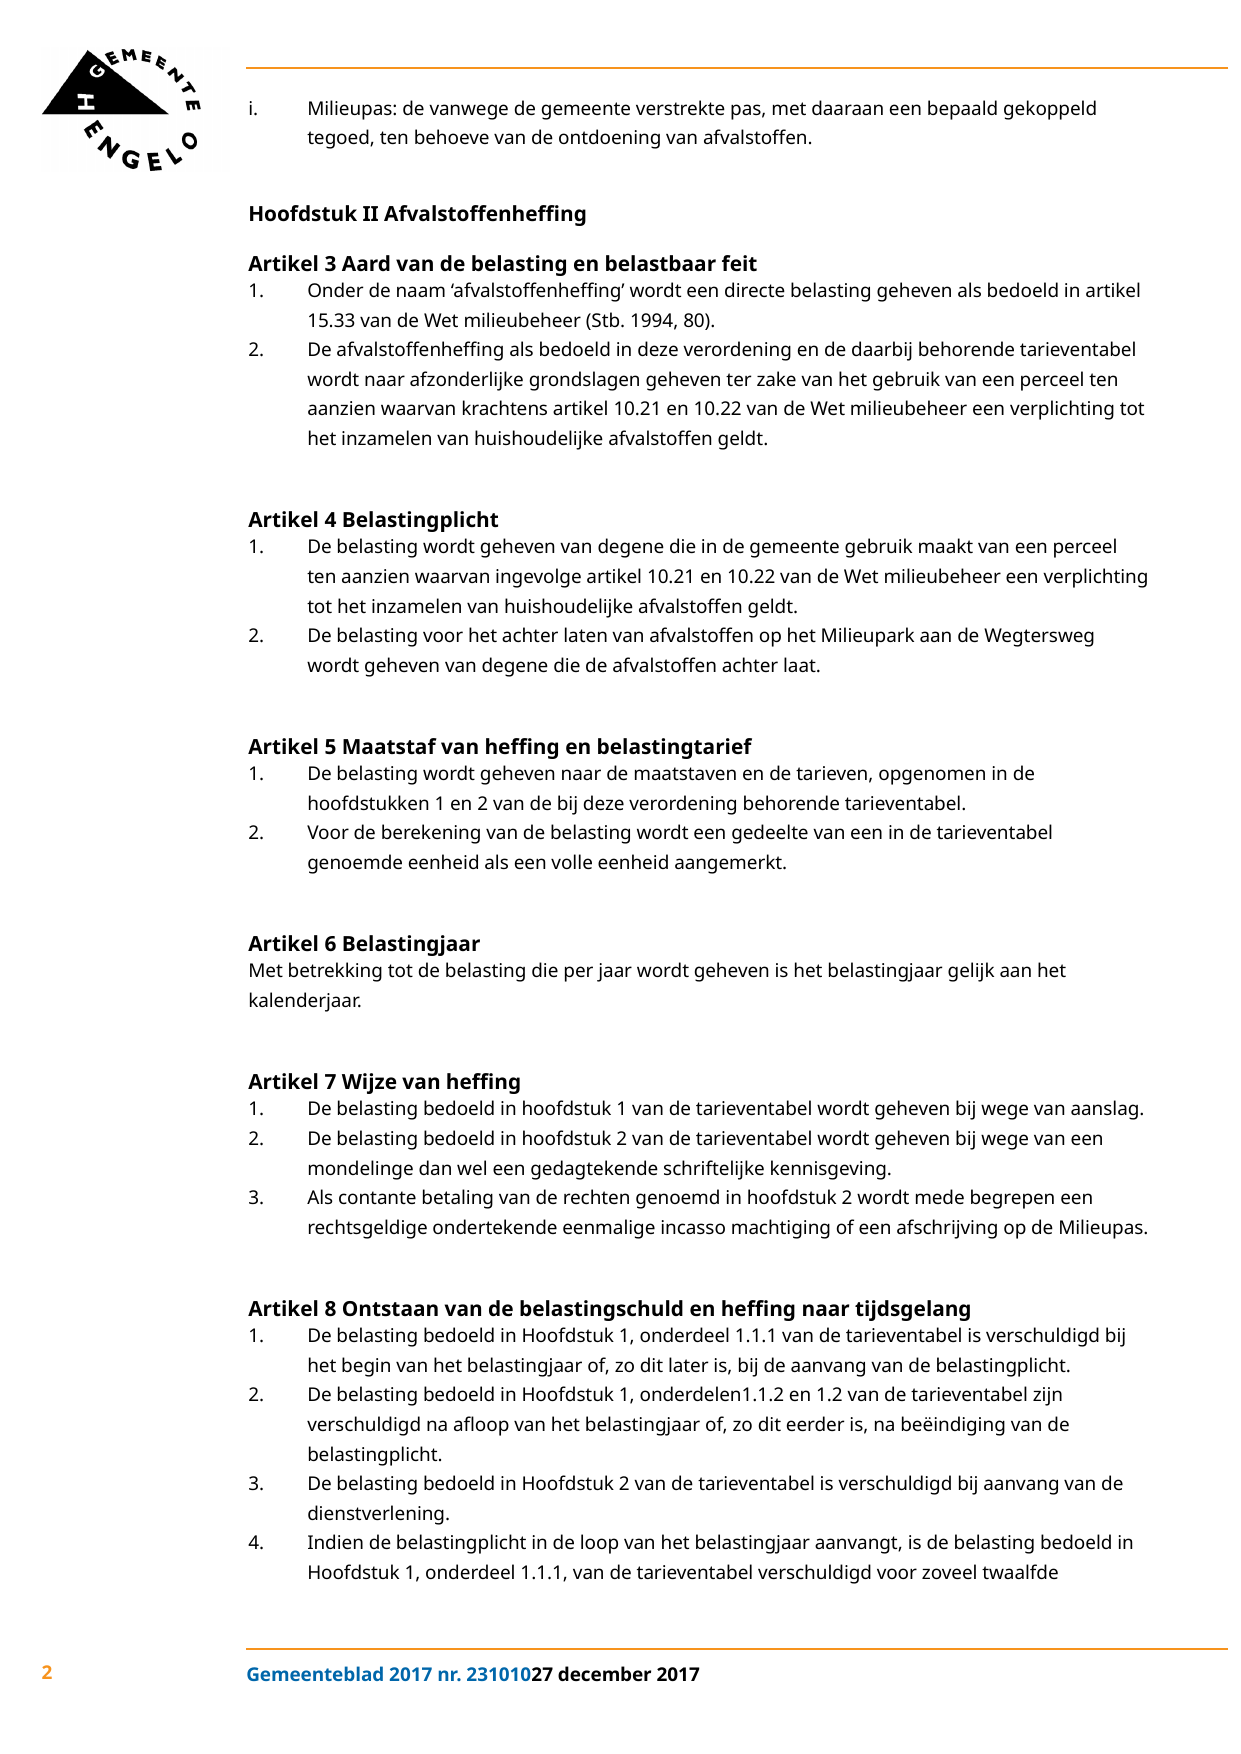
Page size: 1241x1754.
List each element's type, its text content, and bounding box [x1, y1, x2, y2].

list Indien de belastingplicht in de loop van het belastingjaar aanvangt, is de belasting bedoeld in Hoofdstuk 1, onderdeel 1.1.1, van de tarieventabel verschuldigd voor zoveel twaalfde [248, 1529, 1152, 1585]
list Milieupas: de vanwege de gemeente verstrekte pas, met daaraan een bepaald gekoppeld tegoed, ten behoeve van de ontdoening van afvalstoffen. [248, 95, 1152, 150]
list De afvalstoffenheffing als bedoeld in deze verordening en de daarbij behorende tarieventabel wordt naar afzonderlijke grondslagen geheven ter zake van het gebruik van een perceel ten aanzien waarvan krachtens artikel 10.21 en 10.22 van de Wet milieubeheer een verplichting tot het inzamelen van huishoudelijke afvalstoffen geldt. [248, 336, 1152, 451]
text Artikel 6 Belastingjaar [248, 929, 1152, 958]
list De belasting wordt geheven van degene die in de gemeente gebruik maakt van een perceel ten aanzien waarvan ingevolge artikel 10.21 en 10.22 van de Wet milieubeheer een verplichting tot het inzamelen van huishoudelijke afvalstoffen geldt. [248, 534, 1152, 618]
text Artikel 7 Wijze van heffing [248, 1067, 1152, 1096]
list De belasting bedoeld in hoofdstuk 1 van de tarieventabel wordt geheven bij wege van aanslag. [248, 1096, 1152, 1121]
text Artikel 3 Aard van de belasting en belastbaar feit [248, 249, 1152, 277]
text Artikel 5 Maatstaf van heffing en belastingtarief [248, 732, 1152, 760]
list Onder de naam ‘afvalstoffenheffing’ wordt een directe belasting geheven als bedoeld in artikel 15.33 van de Wet milieubeheer (Stb. 1994, 80). [248, 277, 1152, 333]
picture [41, 47, 231, 172]
list De belasting bedoeld in hoofdstuk 2 van de tarieventabel wordt geheven bij wege van een mondelinge dan wel een gedagtekende schriftelijke kennisgeving. [248, 1125, 1152, 1181]
list Als contante betaling van de rechten genoemd in hoofdstuk 2 wordt mede begrepen een rechtsgeldige ondertekende eenmalige incasso machtiging of een afschrijving op de Milieupas. [248, 1184, 1152, 1240]
text Artikel 4 Belastingplicht [248, 505, 1152, 534]
text Artikel 8 Ontstaan van de belastingschuld en heffing naar tijdsgelang [248, 1294, 1152, 1322]
text Hoofdstuk II Afvalstoffenheffing [248, 199, 1152, 228]
list Voor de berekening van de belasting wordt een gedeelte van een in de tarieventabel genoemde eenheid als een volle eenheid aangemerkt. [248, 819, 1152, 875]
list De belasting bedoeld in Hoofdstuk 1, onderdelen1.1.2 en 1.2 van de tarieventabel zijn verschuldigd na afloop van het belastingjaar of, zo dit eerder is, na beëindiging van de belastingplicht. [248, 1382, 1152, 1466]
list De belasting bedoeld in Hoofdstuk 2 van de tarieventabel is verschuldigd bij aanvang van de dienstverlening. [248, 1470, 1152, 1526]
list De belasting bedoeld in Hoofdstuk 1, onderdeel 1.1.1 van de tarieventabel is verschuldigd bij het begin van het belastingjaar of, zo dit later is, bij de aanvang van de belastingplicht. [248, 1322, 1152, 1378]
list De belasting voor het achter laten van afvalstoffen op het Milieupark aan de Wegtersweg wordt geheven van degene die de afvalstoffen achter laat. [248, 622, 1152, 678]
list De belasting wordt geheven naar de maatstaven en de tarieven, opgenomen in de hoofdstukken 1 en 2 van de bij deze verordening behorende tarieventabel. [248, 760, 1152, 816]
text Met betrekking tot de belasting die per jaar wordt geheven is het belastingjaar gelijk aan het kalenderjaar. [248, 958, 1152, 1013]
